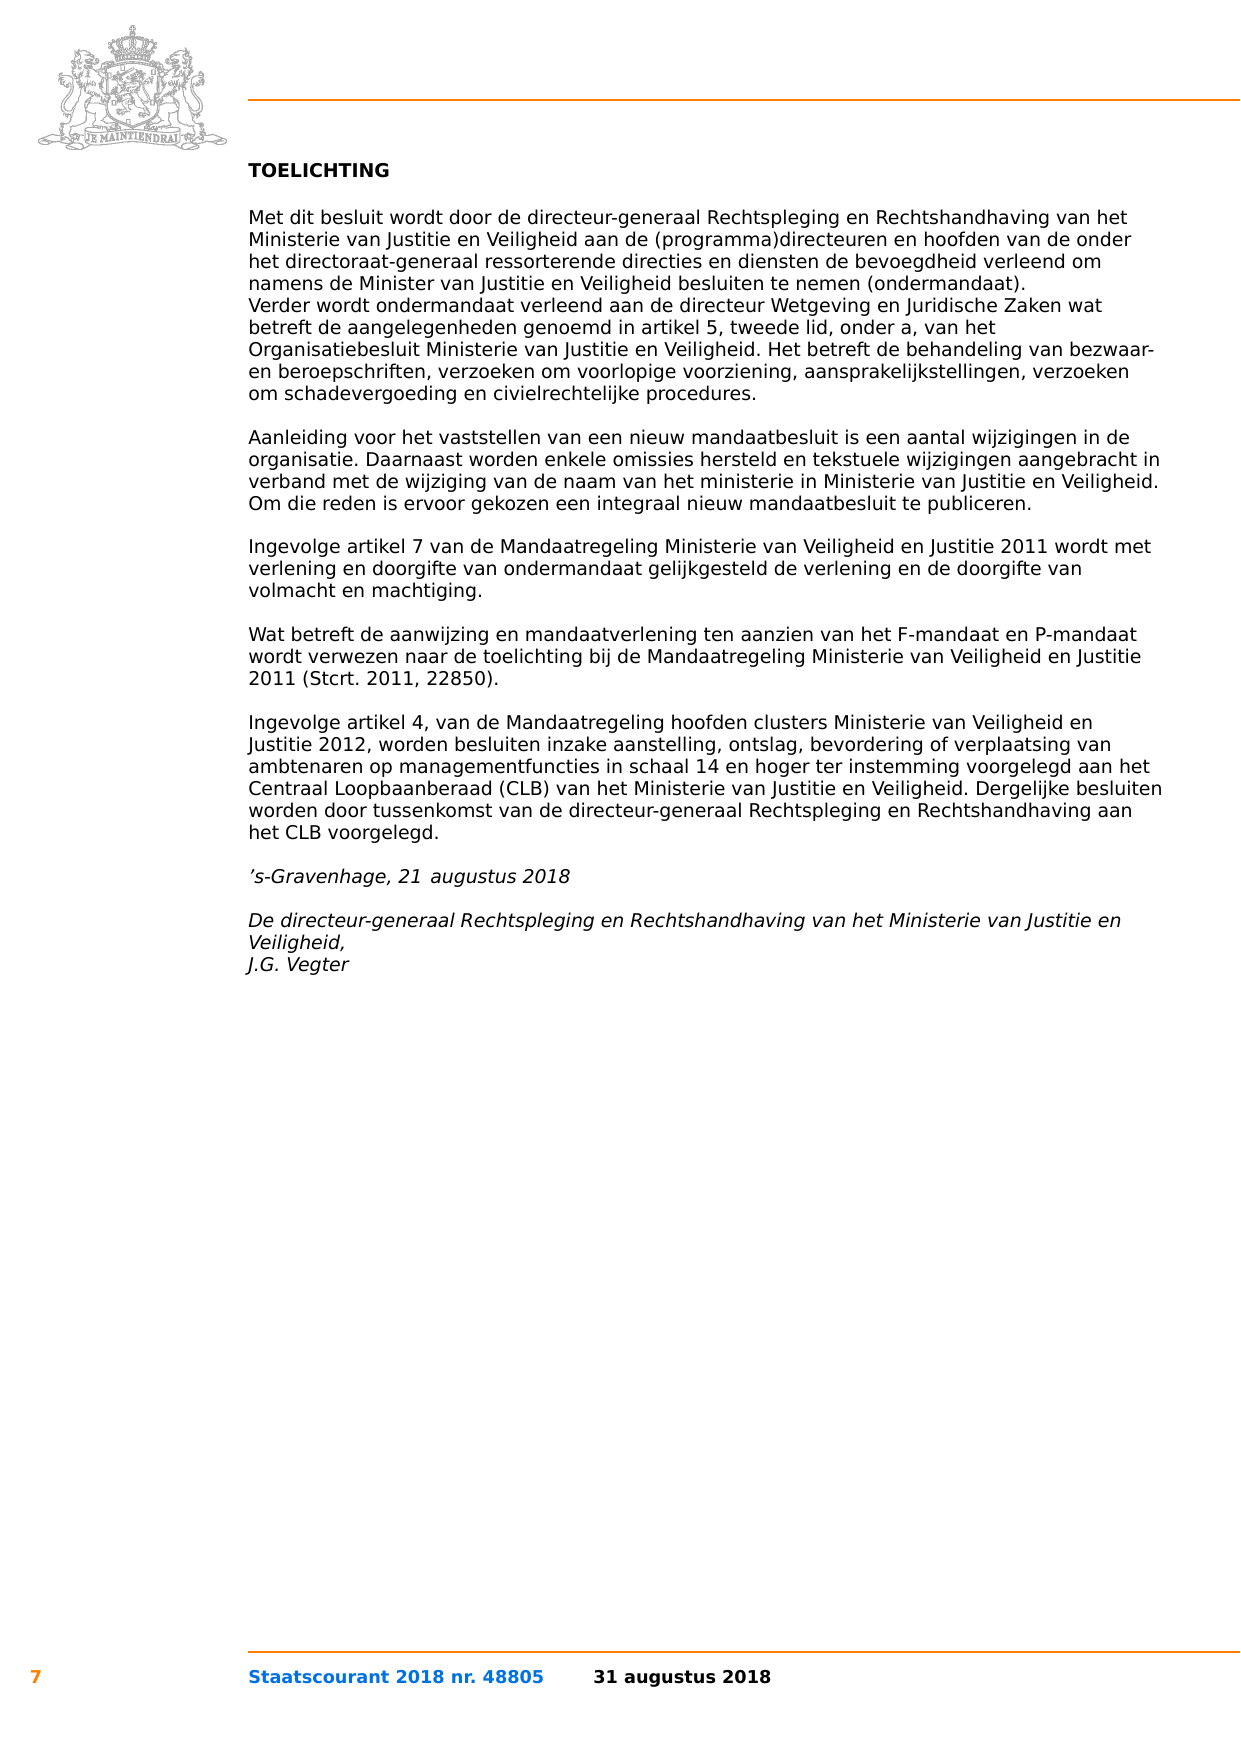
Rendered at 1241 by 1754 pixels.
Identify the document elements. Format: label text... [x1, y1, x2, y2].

text De directeur-generaal Rechtspleging en Rechtshandhaving van het Ministerie van Justitie en Veiligheid, J.G. Vegter [248, 909, 1163, 976]
text Met dit besluit wordt door de directeur-generaal Rechtspleging en Rechtshandhaving van het Ministerie van Justitie en Veiligheid aan de (programma)directeuren en hoofden van de onder het directoraat-generaal ressorterende directies en diensten de bevoegdheid verleend om namens de Minister van Justitie en Veiligheid besluiten te nemen (ondermandaat). [248, 207, 1163, 295]
text ’s-Gravenhage, 21 augustus 2018 [248, 866, 1163, 888]
text Wat betreft de aanwijzing en mandaatverlening ten aanzien van het F-mandaat en P-mandaat wordt verwezen naar de toelichting bij de Mandaatregeling Ministerie van Veiligheid en Justitie 2011 (Stcrt. 2011, 22850). [248, 624, 1163, 690]
text Aanleiding voor het vaststellen van een nieuw mandaatbesluit is een aantal wijzigingen in de organisatie. Daarnaast worden enkele omissies hersteld en tekstuele wijzigingen aangebracht in verband met de wijziging van de naam van het ministerie in Ministerie van Justitie en Veiligheid. Om die reden is ervoor gekozen een integraal nieuw mandaatbesluit te publiceren. [248, 427, 1163, 514]
picture [38, 25, 227, 150]
text Ingevolge artikel 4, van de Mandaatregeling hoofden clusters Ministerie van Veiligheid en Justitie 2012, worden besluiten inzake aanstelling, ontslag, bevordering of verplaatsing van ambtenaren op managementfuncties in schaal 14 en hoger ter instemming voorgelegd aan het Centraal Loopbaanberaad (CLB) van het Ministerie van Justitie en Veiligheid. Dergelijke besluiten worden door tussenkomst van de directeur-generaal Rechtspleging en Rechtshandhaving aan het CLB voorgelegd. [248, 712, 1163, 844]
text Ingevolge artikel 7 van de Mandaatregeling Ministerie van Veiligheid en Justitie 2011 wordt met verlening en doorgifte van ondermandaat gelijkgesteld de verlening en de doorgifte van volmacht en machtiging. [248, 536, 1163, 602]
subtitle TOELICHTING [248, 160, 1163, 182]
text Verder wordt ondermandaat verleend aan de directeur Wetgeving en Juridische Zaken wat betreft de aangelegenheden genoemd in artikel 5, tweede lid, onder a, van het Organisatiebesluit Ministerie van Justitie en Veiligheid. Het betreft de behandeling van bezwaar- en beroepschriften, verzoeken om voorlopige voorziening, aansprakelijkstellingen, verzoeken om schadevergoeding en civielrechtelijke procedures. [248, 295, 1163, 405]
